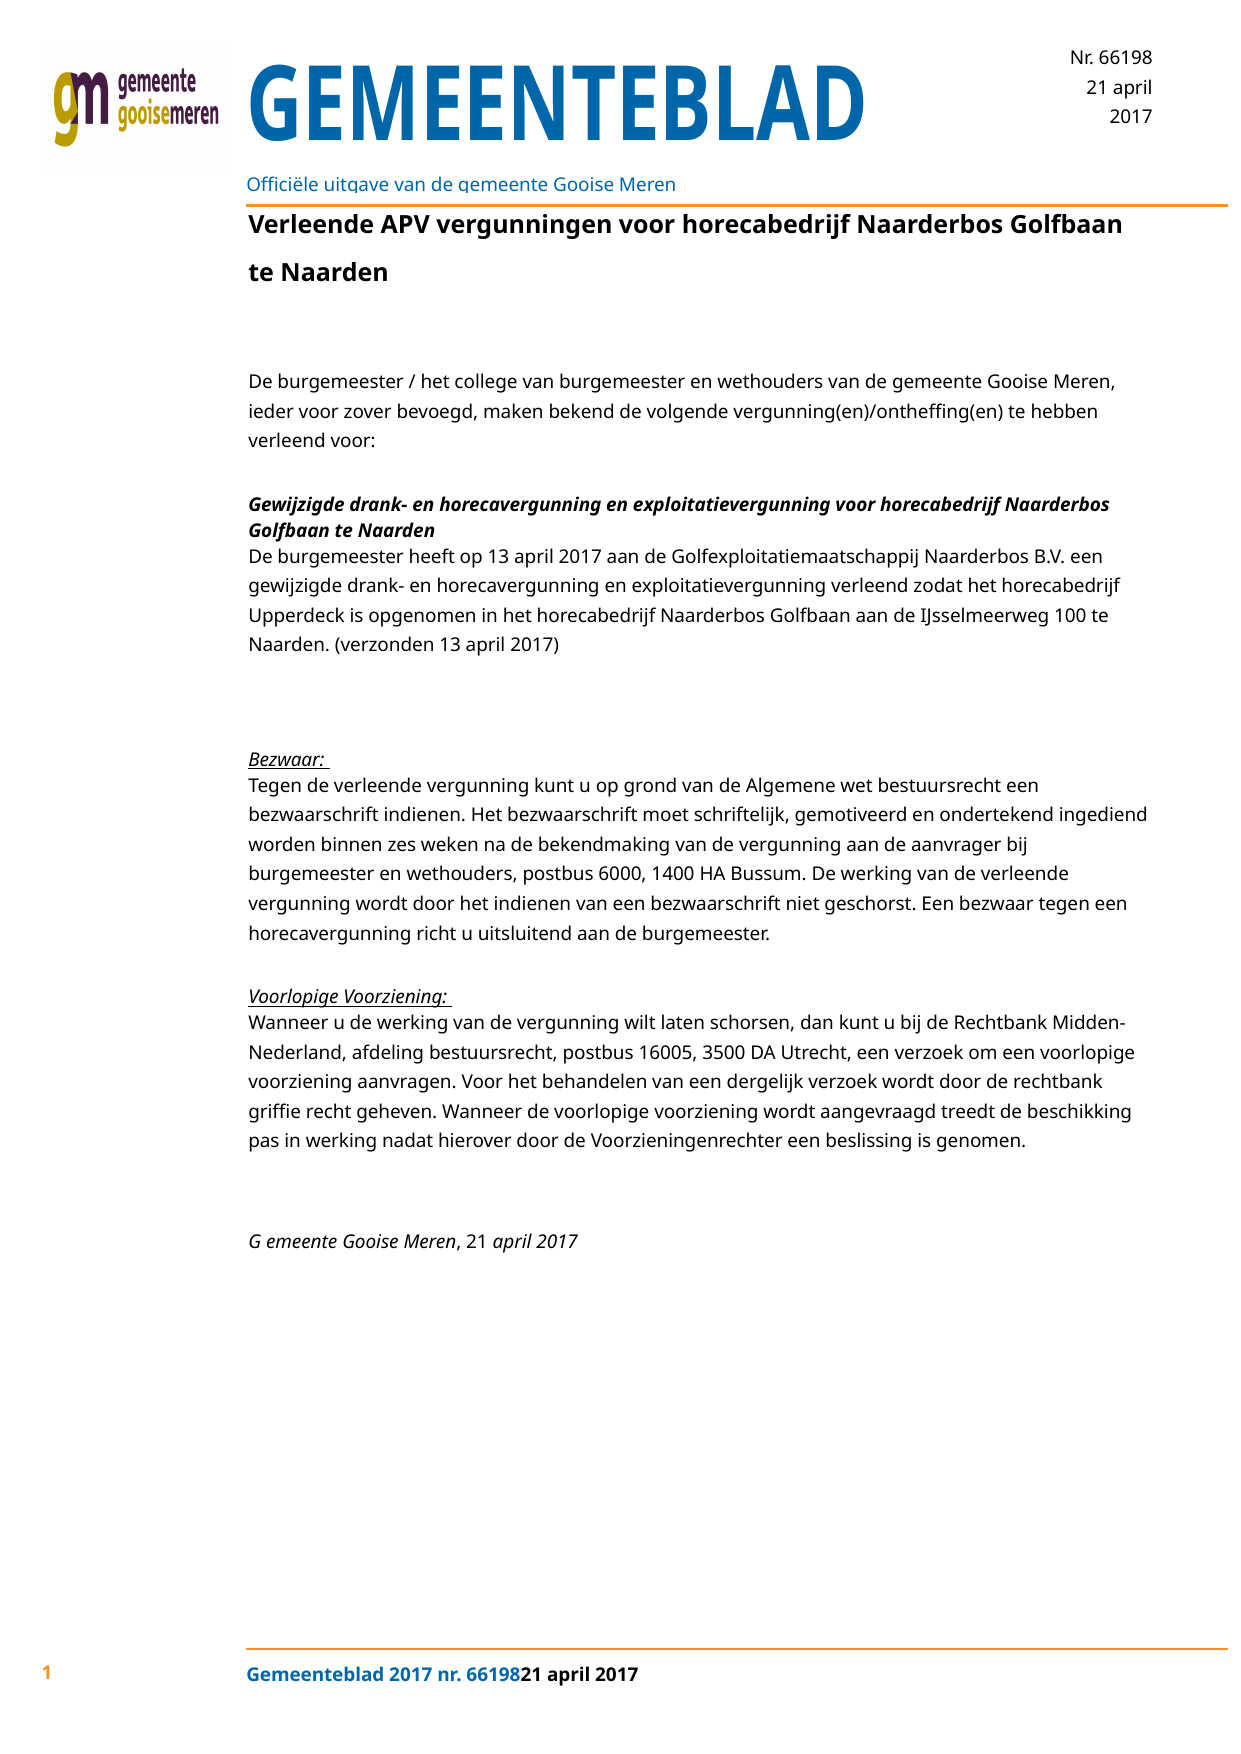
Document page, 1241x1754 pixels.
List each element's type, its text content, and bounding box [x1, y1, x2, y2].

text Tegen de verleende vergunning kunt u op grond van de Algemene wet bestuursrecht een bezwaarschrift indienen. Het bezwaarschrift moet schriftelijk, gemotiveerd en ondertekend ingediend worden binnen zes weken na de bekendmaking van de vergunning aan de aanvrager bij burgemeester en wethouders, postbus 6000, 1400 HA Bussum. De werking van de verleende vergunning wordt door het indienen van een bezwaarschrift niet geschorst. Een bezwaar tegen een horecavergunning richt u uitsluitend aan de burgemeester. [248, 772, 1152, 945]
text Voorlopige Voorziening: [248, 984, 1152, 1009]
picture [41, 47, 231, 172]
text De burgemeester heeft op 13 april 2017 aan de Golfexploitatiemaatschappij Naarderbos B.V. een gewijzigde drank- en horecavergunning en exploitatievergunning verleend zodat het horecabedrijf Upperdeck is opgenomen in het horecabedrijf Naarderbos Golfbaan aan de IJsselmeerweg 100 te Naarden. (verzonden 13 april 2017) [248, 543, 1152, 657]
text Verleende APV vergunningen voor horecabedrijf Naarderbos Golfbaan te Naarden [248, 207, 1152, 288]
text Bezwaar: [248, 746, 1152, 772]
text Wanneer u de werking van de vergunning wilt laten schorsen, dan kunt u bij de Rechtbank Midden-Nederland, afdeling bestuursrecht, postbus 16005, 3500 DA Utrecht, een verzoek om een voorlopige voorziening aanvragen. Voor het behandelen van een dergelijk verzoek wordt door de rechtbank griffie recht geheven. Wanneer de voorlopige voorziening wordt aangevraagd treedt de beschikking pas in werking nadat hierover door de Voorzieningenrechter een beslissing is genomen. [248, 1009, 1152, 1153]
text Gewijzigde drank- en horecavergunning en exploitatievergunning voor horecabedrijf Naarderbos Golfbaan te Naarden [248, 491, 1152, 543]
text De burgemeester / het college van burgemeester en wethouders van de gemeente Gooise Meren, ieder voor zover bevoegd, maken bekend de volgende vergunning(en)/ontheffing(en) te hebben verleend voor: [248, 368, 1152, 453]
text G emeente Gooise Meren, 21 april 2017 [248, 1228, 1152, 1254]
